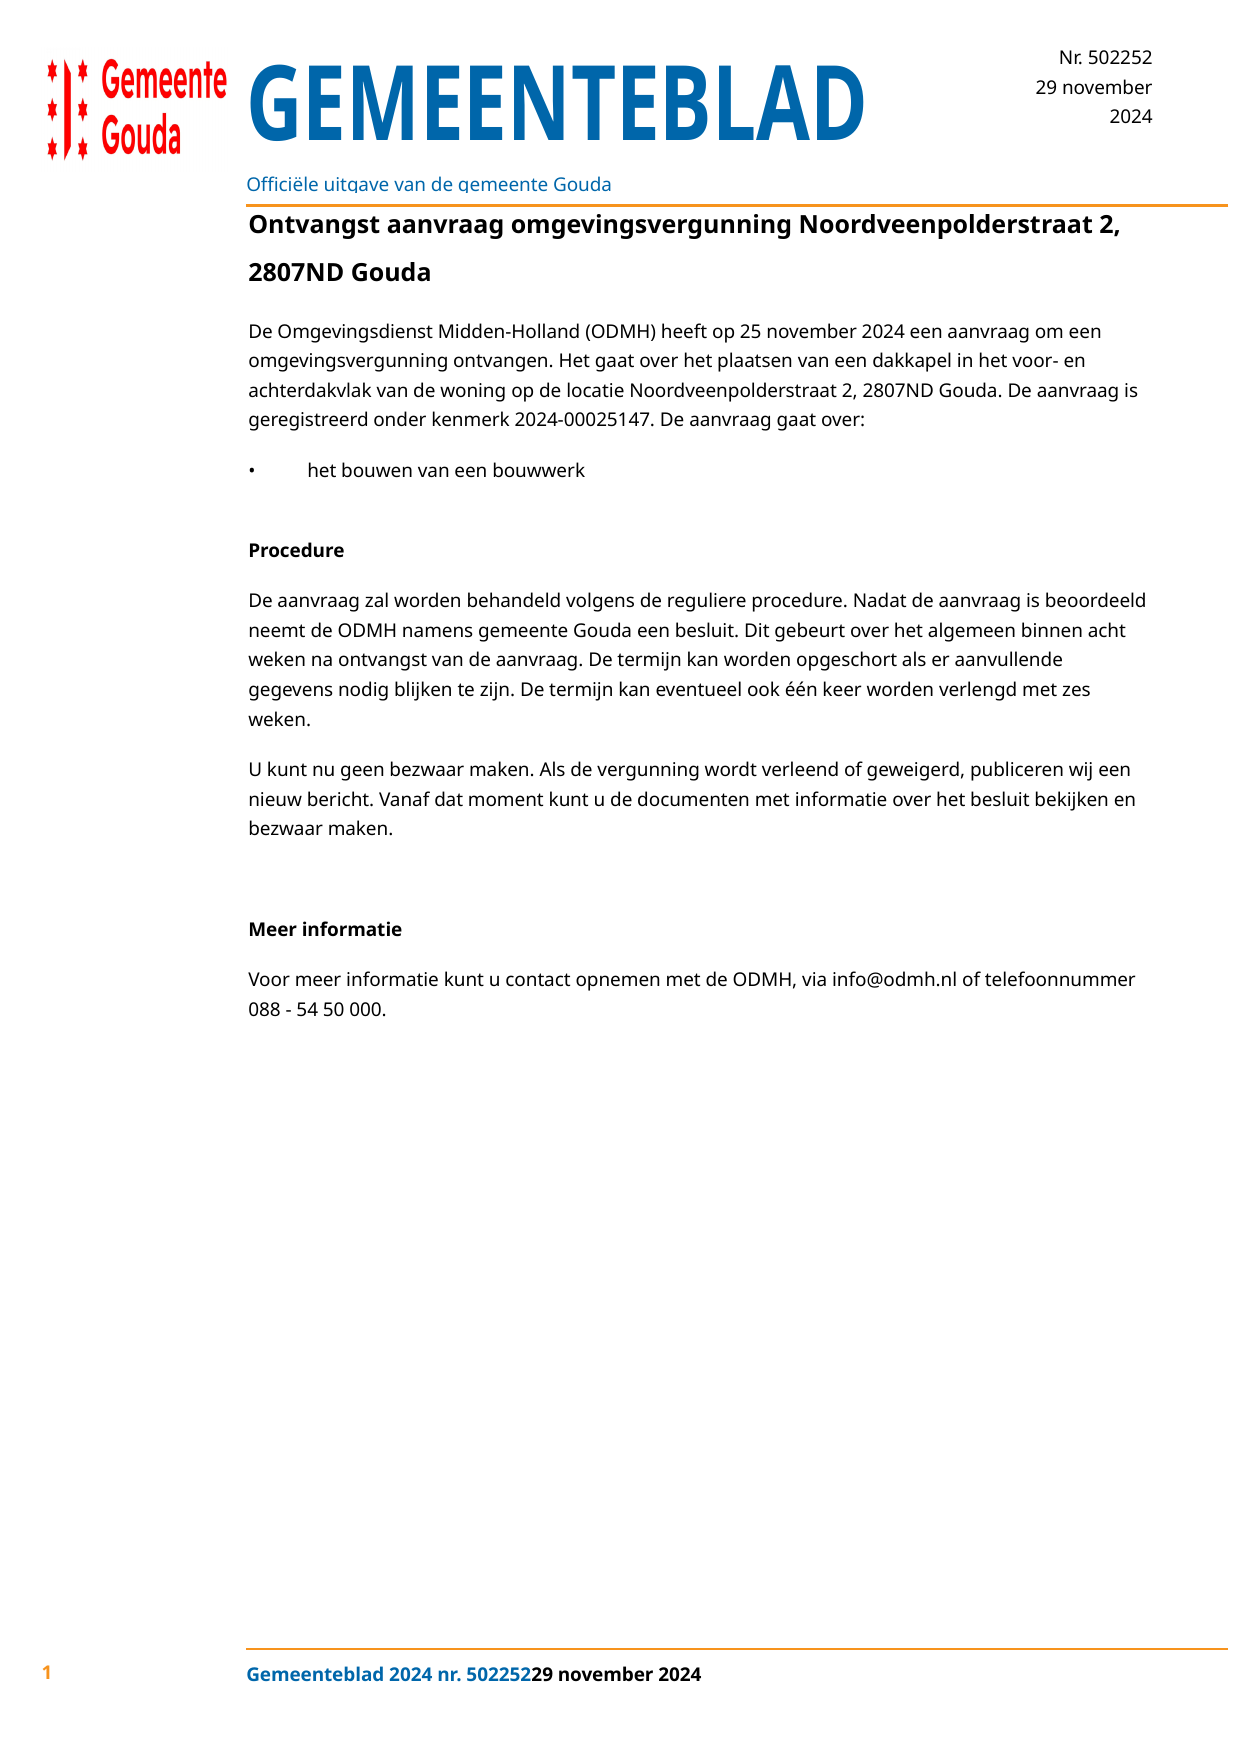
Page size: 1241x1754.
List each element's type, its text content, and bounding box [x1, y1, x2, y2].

text Meer informatie [248, 916, 1152, 942]
picture [41, 47, 231, 172]
text U kunt nu geen bezwaar maken. Als de vergunning wordt verleend of geweigerd, publiceren wij een nieuw bericht. Vanaf dat moment kunt u de documenten met informatie over het besluit bekijken en bezwaar maken. [248, 756, 1152, 841]
text De aanvraag zal worden behandeld volgens de reguliere procedure. Nadat de aanvraag is beoordeeld neemt de ODMH namens gemeente Gouda een besluit. Dit gebeurt over het algemeen binnen acht weken na ontvangst van de aanvraag. De termijn kan worden opgeschort als er aanvullende gegevens nodig blijken te zijn. De termijn kan eventueel ook één keer worden verlengd met zes weken. [248, 587, 1152, 732]
text Voor meer informatie kunt u contact opnemen met de ODMH, via info@odmh.nl of telefoonnummer 088 - 54 50 000. [248, 967, 1152, 1022]
text Procedure [248, 537, 1152, 563]
text Ontvangst aanvraag omgevingsvergunning Noordveenpolderstraat 2, 2807ND Gouda [248, 207, 1152, 288]
list het bouwen van een bouwwerk [248, 457, 1152, 483]
text De Omgevingsdienst Midden-Holland (ODMH) heeft op 25 november 2024 een aanvraag om een omgevingsvergunning ontvangen. Het gaat over het plaatsen van een dakkapel in het voor- en achterdakvlak van de woning op de locatie Noordveenpolderstraat 2, 2807ND Gouda. De aanvraag is geregistreerd onder kenmerk 2024-00025147. De aanvraag gaat over: [248, 318, 1152, 432]
